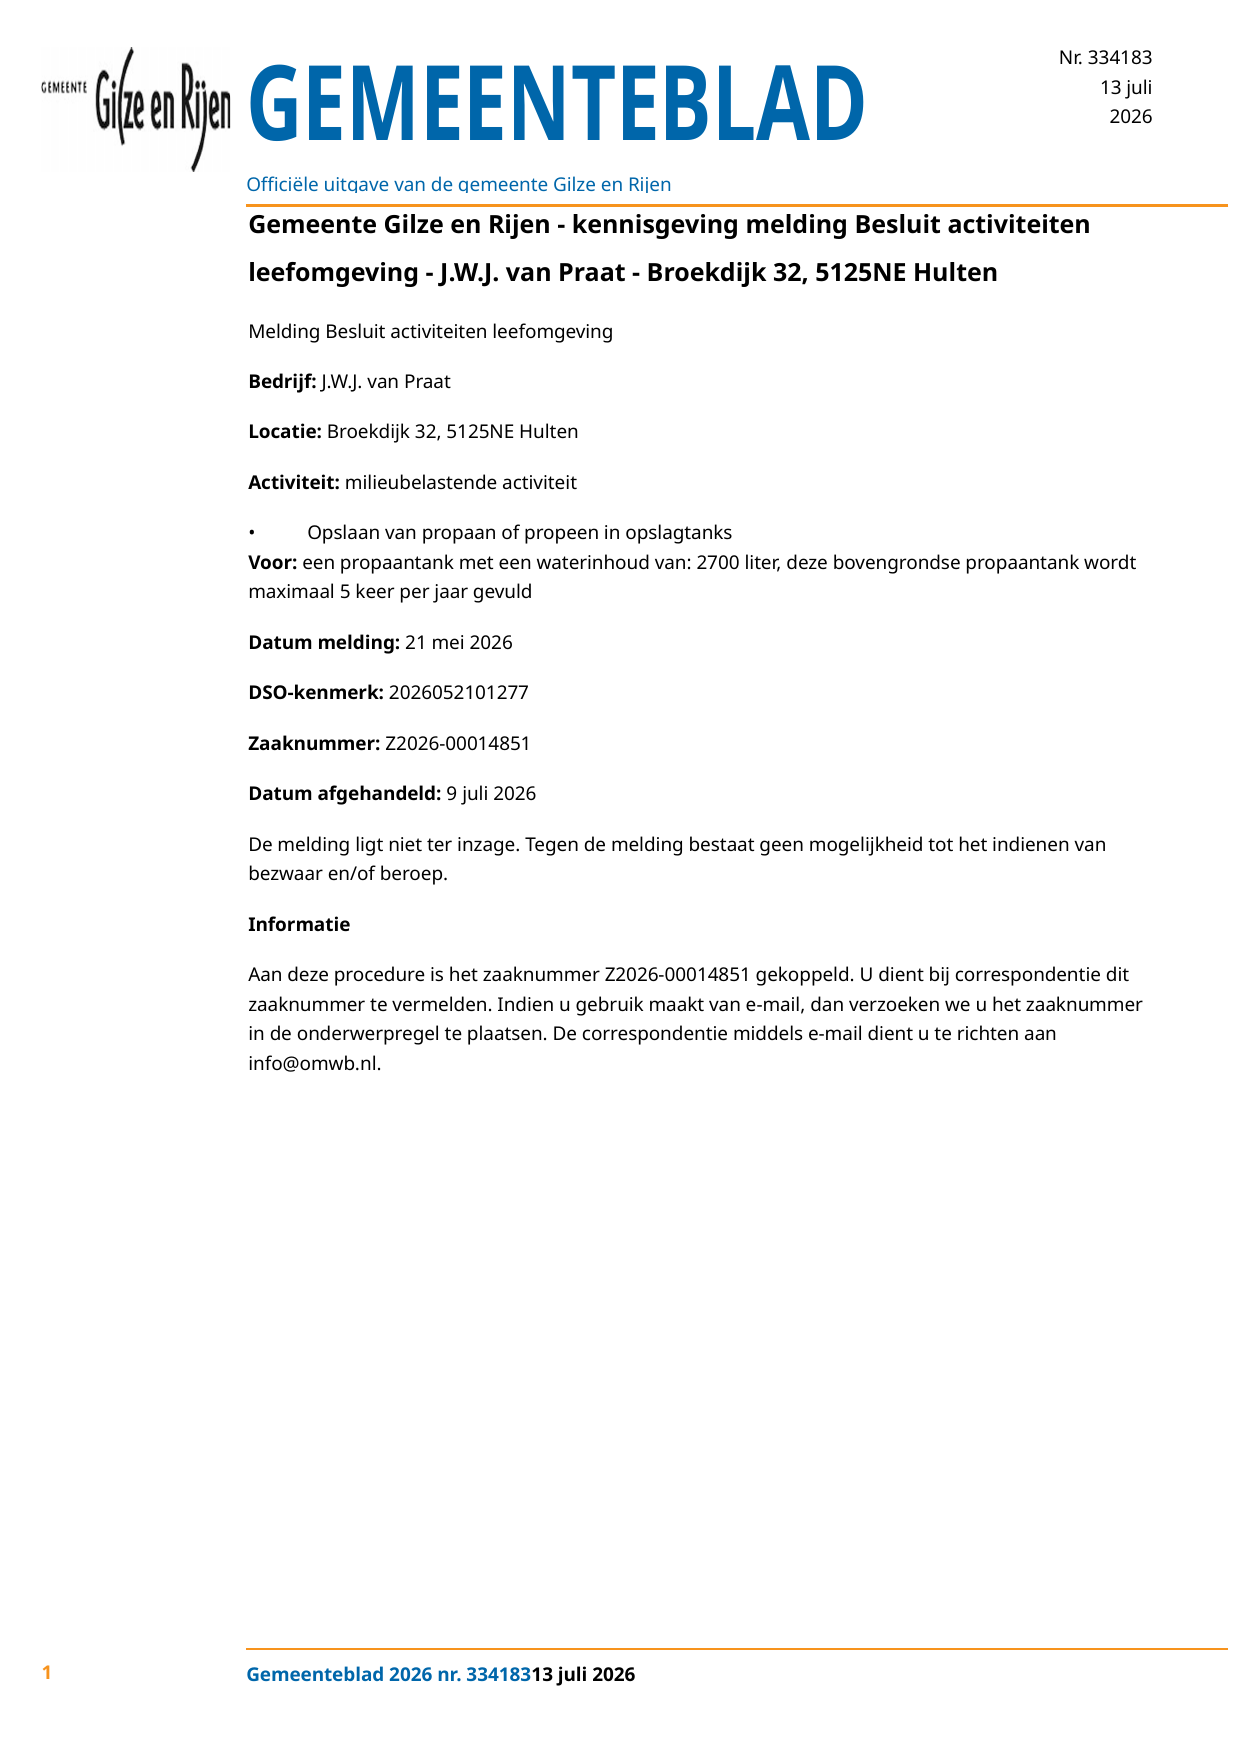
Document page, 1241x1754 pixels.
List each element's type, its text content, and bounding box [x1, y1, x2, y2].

list Opslaan van propaan of propeen in opslagtanks [248, 519, 1152, 545]
text Melding Besluit activiteiten leefomgeving [248, 318, 1152, 344]
text Gemeente Gilze en Rijen - kennisgeving melding Besluit activiteiten leefomgeving - J.W.J. van Praat - Broekdijk 32, 5125NE Hulten [248, 207, 1152, 288]
text De melding ligt niet ter inzage. Tegen de melding bestaat geen mogelijkheid tot het indienen van bezwaar en/of beroep. [248, 831, 1152, 886]
text Bedrijf: J.W.J. van Praat [248, 368, 1152, 394]
text Informatie [248, 911, 1152, 937]
picture [41, 47, 231, 172]
text Zaaknummer: Z2026-00014851 [248, 730, 1152, 756]
text Voor: een propaantank met een waterinhoud van: 2700 liter, deze bovengrondse propaantank wordt maximaal 5 keer per jaar gevuld [248, 549, 1152, 604]
text DSO-kenmerk: 2026052101277 [248, 679, 1152, 705]
text Aan deze procedure is het zaaknummer Z2026-00014851 gekoppeld. U dient bij correspondentie dit zaaknummer te vermelden. Indien u gebruik maakt van e-mail, dan verzoeken we u het zaaknummer in de onderwerpregel te plaatsen. De correspondentie middels e-mail dient u te richten aan info@omwb.nl. [248, 961, 1152, 1076]
text Datum afgehandeld: 9 juli 2026 [248, 780, 1152, 806]
text Activiteit: milieubelastende activiteit [248, 469, 1152, 495]
text Datum melding: 21 mei 2026 [248, 629, 1152, 655]
text Locatie: Broekdijk 32, 5125NE Hulten [248, 419, 1152, 444]
